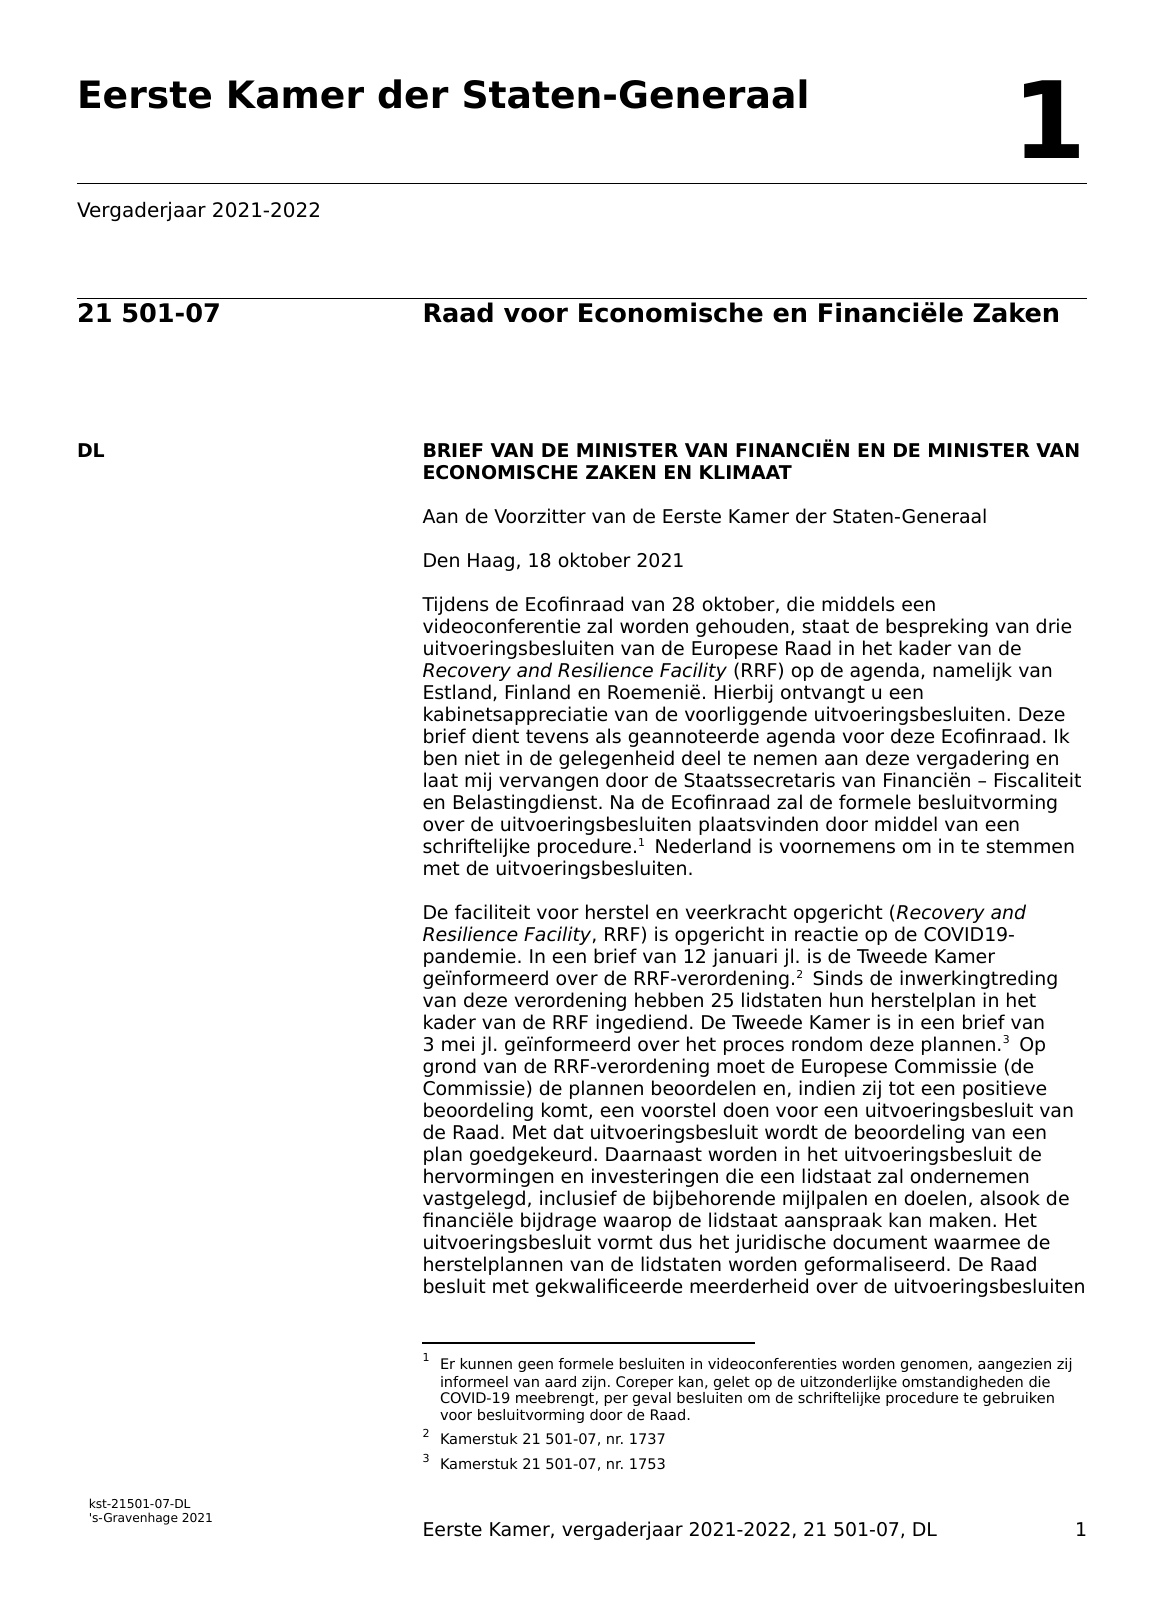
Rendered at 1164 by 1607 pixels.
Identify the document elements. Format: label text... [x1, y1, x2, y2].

text Kamerstuk 21 501-07, nr. 1737 [422, 1427, 1087, 1449]
table_cell Vergaderjaar 2021-2022 [77, 184, 1087, 298]
subtitle DL BRIEF VAN DE MINISTER VAN FINANCIËN EN DE MINISTER VAN ECONOMISCHE ZAKEN EN KLIMAAT [77, 440, 1087, 484]
text kst-21501-07-DL [88, 1497, 323, 1511]
text Er kunnen geen formele besluiten in videoconferenties worden genomen, aangezien zij informeel van aard zijn. Coreper kan, gelet op de uitzonderlijke omstandigheden die COVID-19 meebrengt, per geval besluiten om de schriftelijke procedure te gebruiken voor besluitvorming door de Raad. [422, 1352, 1087, 1424]
text Kamerstuk 21 501-07, nr. 1753 [422, 1452, 1087, 1474]
text Tijdens de Ecofinraad van 28 oktober, die middels een videoconferentie zal worden gehouden, staat de bespreking van drie uitvoeringsbesluiten van de Europese Raad in het kader van de Recovery and Resilience Facility (RRF) op de agenda, namelijk van Estland, Finland en Roemenië. Hierbij ontvangt u een kabinetsappreciatie van de voorliggende uitvoeringsbesluiten. Deze brief dient tevens als geannoteerde agenda voor deze Ecofinraad. Ik ben niet in de gelegenheid deel te nemen aan deze vergadering en laat mij vervangen door de Staatssecretaris van Financiën – Fiscaliteit en Belastingdienst. Na de Ecofinraad zal de formele besluitvorming over de uitvoeringsbesluiten plaatsvinden door middel van een schriftelijke procedure. Nederland is voornemens om in te stemmen met de uitvoeringsbesluiten. [422, 594, 1087, 880]
text Den Haag, 18 oktober 2021 [422, 550, 1087, 572]
table_header 1 [886, 59, 1087, 183]
text 's-Gravenhage 2021 [88, 1511, 323, 1525]
text De faciliteit voor herstel en veerkracht opgericht (Recovery and Resilience Facility, RRF) is opgericht in reactie op de COVID19-pandemie. In een brief van 12 januari jl. is de Tweede Kamer geïnformeerd over de RRF-verordening. Sinds de inwerkingtreding van deze verordening hebben 25 lidstaten hun herstelplan in het kader van de RRF ingediend. De Tweede Kamer is in een brief van 3 mei jl. geïnformeerd over het proces rondom deze plannen. Op grond van de RRF-verordening moet de Europese Commissie (de Commissie) de plannen beoordelen en, indien zij tot een positieve beoordeling komt, een voorstel doen voor een uitvoeringsbesluit van de Raad. Met dat uitvoeringsbesluit wordt de beoordeling van een plan goedgekeurd. Daarnaast worden in het uitvoeringsbesluit de hervormingen en investeringen die een lidstaat zal ondernemen vastgelegd, inclusief de bijbehorende mijlpalen en doelen, alsook de financiële bijdrage waarop de lidstaat aanspraak kan maken. Het uitvoeringsbesluit vormt dus het juridische document waarmee de herstelplannen van de lidstaten worden geformaliseerd. De Raad besluit met gekwalificeerde meerderheid over de uitvoeringsbesluiten [422, 902, 1087, 1298]
subtitle 21 501-07 Raad voor Economische en Financiële Zaken [77, 299, 1087, 329]
table_header Eerste Kamer der Staten-Generaal [77, 59, 886, 183]
text Aan de Voorzitter van de Eerste Kamer der Staten-Generaal [422, 506, 1087, 528]
